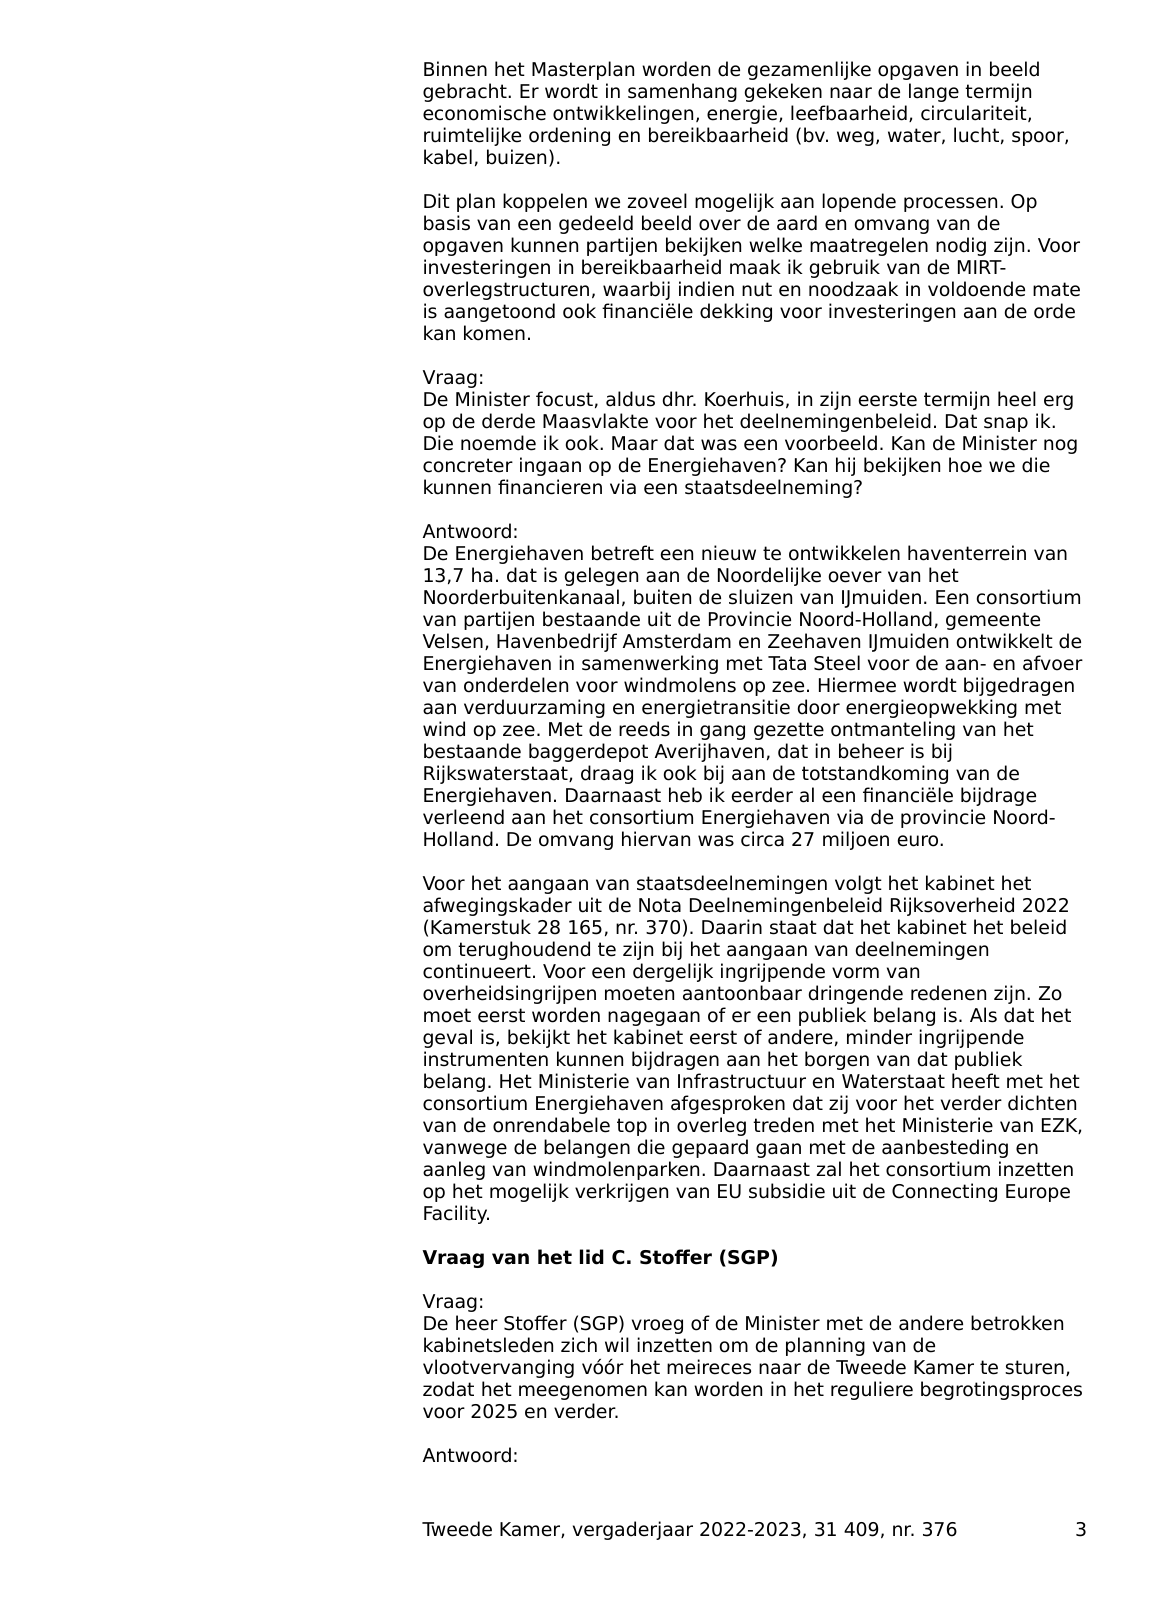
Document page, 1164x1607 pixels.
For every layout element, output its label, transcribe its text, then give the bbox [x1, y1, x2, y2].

text De Minister focust, aldus dhr. Koerhuis, in zijn eerste termijn heel erg op de derde Maasvlakte voor het deelnemingenbeleid. Dat snap ik. Die noemde ik ook. Maar dat was een voorbeeld. Kan de Minister nog concreter ingaan op de Energiehaven? Kan hij bekijken hoe we die kunnen financieren via een staatsdeelneming? [422, 389, 1087, 499]
text De Energiehaven betreft een nieuw te ontwikkelen haventerrein van 13,7 ha. dat is gelegen aan de Noordelijke oever van het Noorderbuitenkanaal, buiten de sluizen van IJmuiden. Een consortium van partijen bestaande uit de Provincie Noord-Holland, gemeente Velsen, Havenbedrijf Amsterdam en Zeehaven IJmuiden ontwikkelt de Energiehaven in samenwerking met Tata Steel voor de aan- en afvoer van onderdelen voor windmolens op zee. Hiermee wordt bijgedragen aan verduurzaming en energietransitie door energieopwekking met wind op zee. Met de reeds in gang gezette ontmanteling van het bestaande baggerdepot Averijhaven, dat in beheer is bij Rijkswaterstaat, draag ik ook bij aan de totstandkoming van de Energiehaven. Daarnaast heb ik eerder al een financiële bijdrage verleend aan het consortium Energiehaven via de provincie Noord-Holland. De omvang hiervan was circa 27 miljoen euro. [422, 543, 1087, 851]
text Voor het aangaan van staatsdeelnemingen volgt het kabinet het afwegingskader uit de Nota Deelnemingenbeleid Rijksoverheid 2022 (Kamerstuk 28 165, nr. 370). Daarin staat dat het kabinet het beleid om terughoudend te zijn bij het aangaan van deelnemingen continueert. Voor een dergelijk ingrijpende vorm van overheidsingrijpen moeten aantoonbaar dringende redenen zijn. Zo moet eerst worden nagegaan of er een publiek belang is. Als dat het geval is, bekijkt het kabinet eerst of andere, minder ingrijpende instrumenten kunnen bijdragen aan het borgen van dat publiek belang. Het Ministerie van Infrastructuur en Waterstaat heeft met het consortium Energiehaven afgesproken dat zij voor het verder dichten van de onrendabele top in overleg treden met het Ministerie van EZK, vanwege de belangen die gepaard gaan met de aanbesteding en aanleg van windmolenparken. Daarnaast zal het consortium inzetten op het mogelijk verkrijgen van EU subsidie uit de Connecting Europe Facility. [422, 873, 1087, 1225]
text Vraag: [422, 1291, 1087, 1313]
subtitle Vraag van het lid C. Stoffer (SGP) [422, 1247, 1087, 1269]
text Binnen het Masterplan worden de gezamenlijke opgaven in beeld gebracht. Er wordt in samenhang gekeken naar de lange termijn economische ontwikkelingen, energie, leefbaarheid, circulariteit, ruimtelijke ordening en bereikbaarheid (bv. weg, water, lucht, spoor, kabel, buizen). [422, 59, 1087, 169]
text De heer Stoffer (SGP) vroeg of de Minister met de andere betrokken kabinetsleden zich wil inzetten om de planning van de vlootvervanging vóór het meireces naar de Tweede Kamer te sturen, zodat het meegenomen kan worden in het reguliere begrotingsproces voor 2025 en verder. [422, 1313, 1087, 1423]
text Antwoord: [422, 521, 1087, 543]
text Antwoord: [422, 1445, 1087, 1467]
text Dit plan koppelen we zoveel mogelijk aan lopende processen. Op basis van een gedeeld beeld over de aard en omvang van de opgaven kunnen partijen bekijken welke maatregelen nodig zijn. Voor investeringen in bereikbaarheid maak ik gebruik van de MIRT-overlegstructuren, waarbij indien nut en noodzaak in voldoende mate is aangetoond ook financiële dekking voor investeringen aan de orde kan komen. [422, 191, 1087, 345]
text Vraag: [422, 367, 1087, 389]
